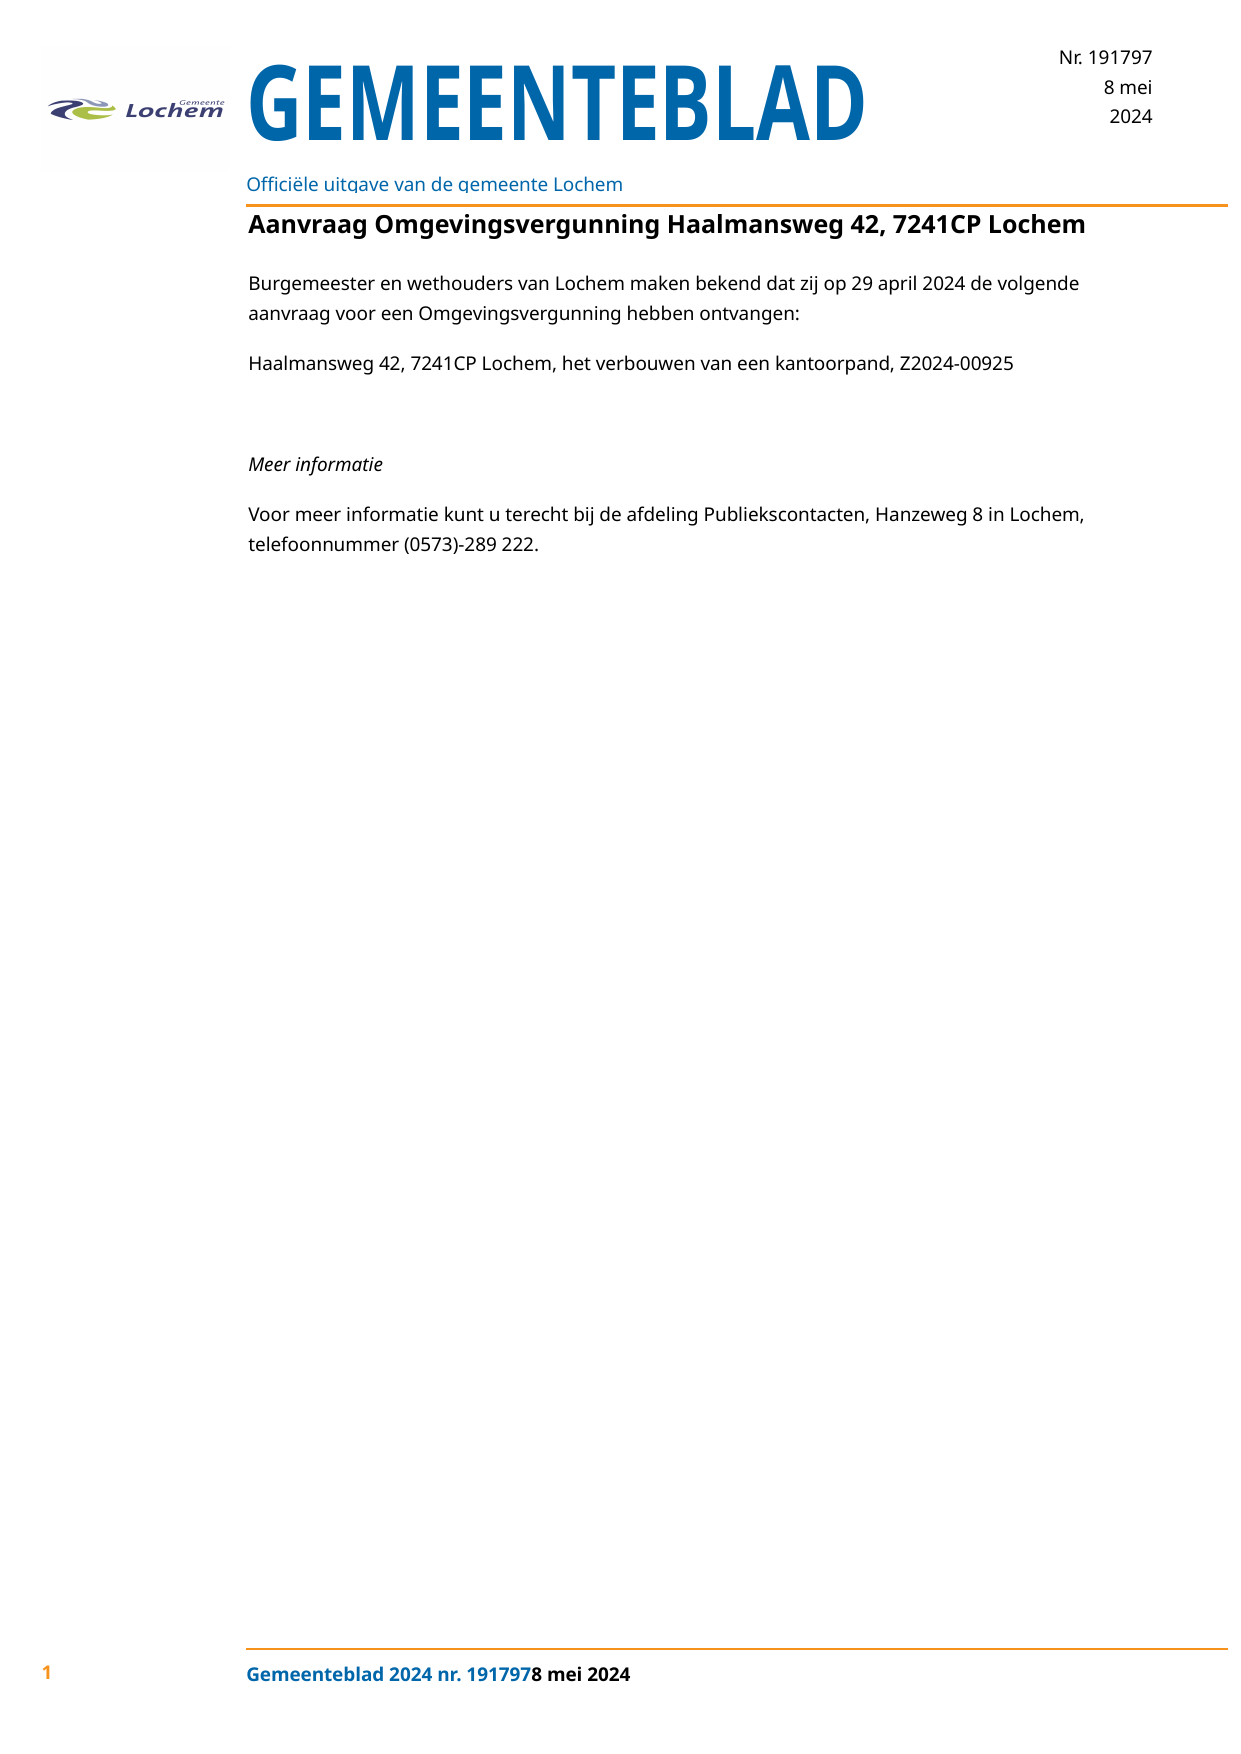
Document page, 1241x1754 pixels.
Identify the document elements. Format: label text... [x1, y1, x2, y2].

text Voor meer informatie kunt u terecht bij de afdeling Publiekscontacten, Hanzeweg 8 in Lochem, telefoonnummer (0573)-289 222. [248, 502, 1152, 557]
picture [41, 47, 231, 172]
text Meer informatie [248, 451, 1152, 477]
text Haalmansweg 42, 7241CP Lochem, het verbouwen van een kantoorpand, Z2024-00925 [248, 350, 1152, 376]
text Burgemeester en wethouders van Lochem maken bekend dat zij op 29 april 2024 de volgende aanvraag voor een Omgevingsvergunning hebben ontvangen: [248, 270, 1152, 326]
text Aanvraag Omgevingsvergunning Haalmansweg 42, 7241CP Lochem [248, 207, 1152, 241]
